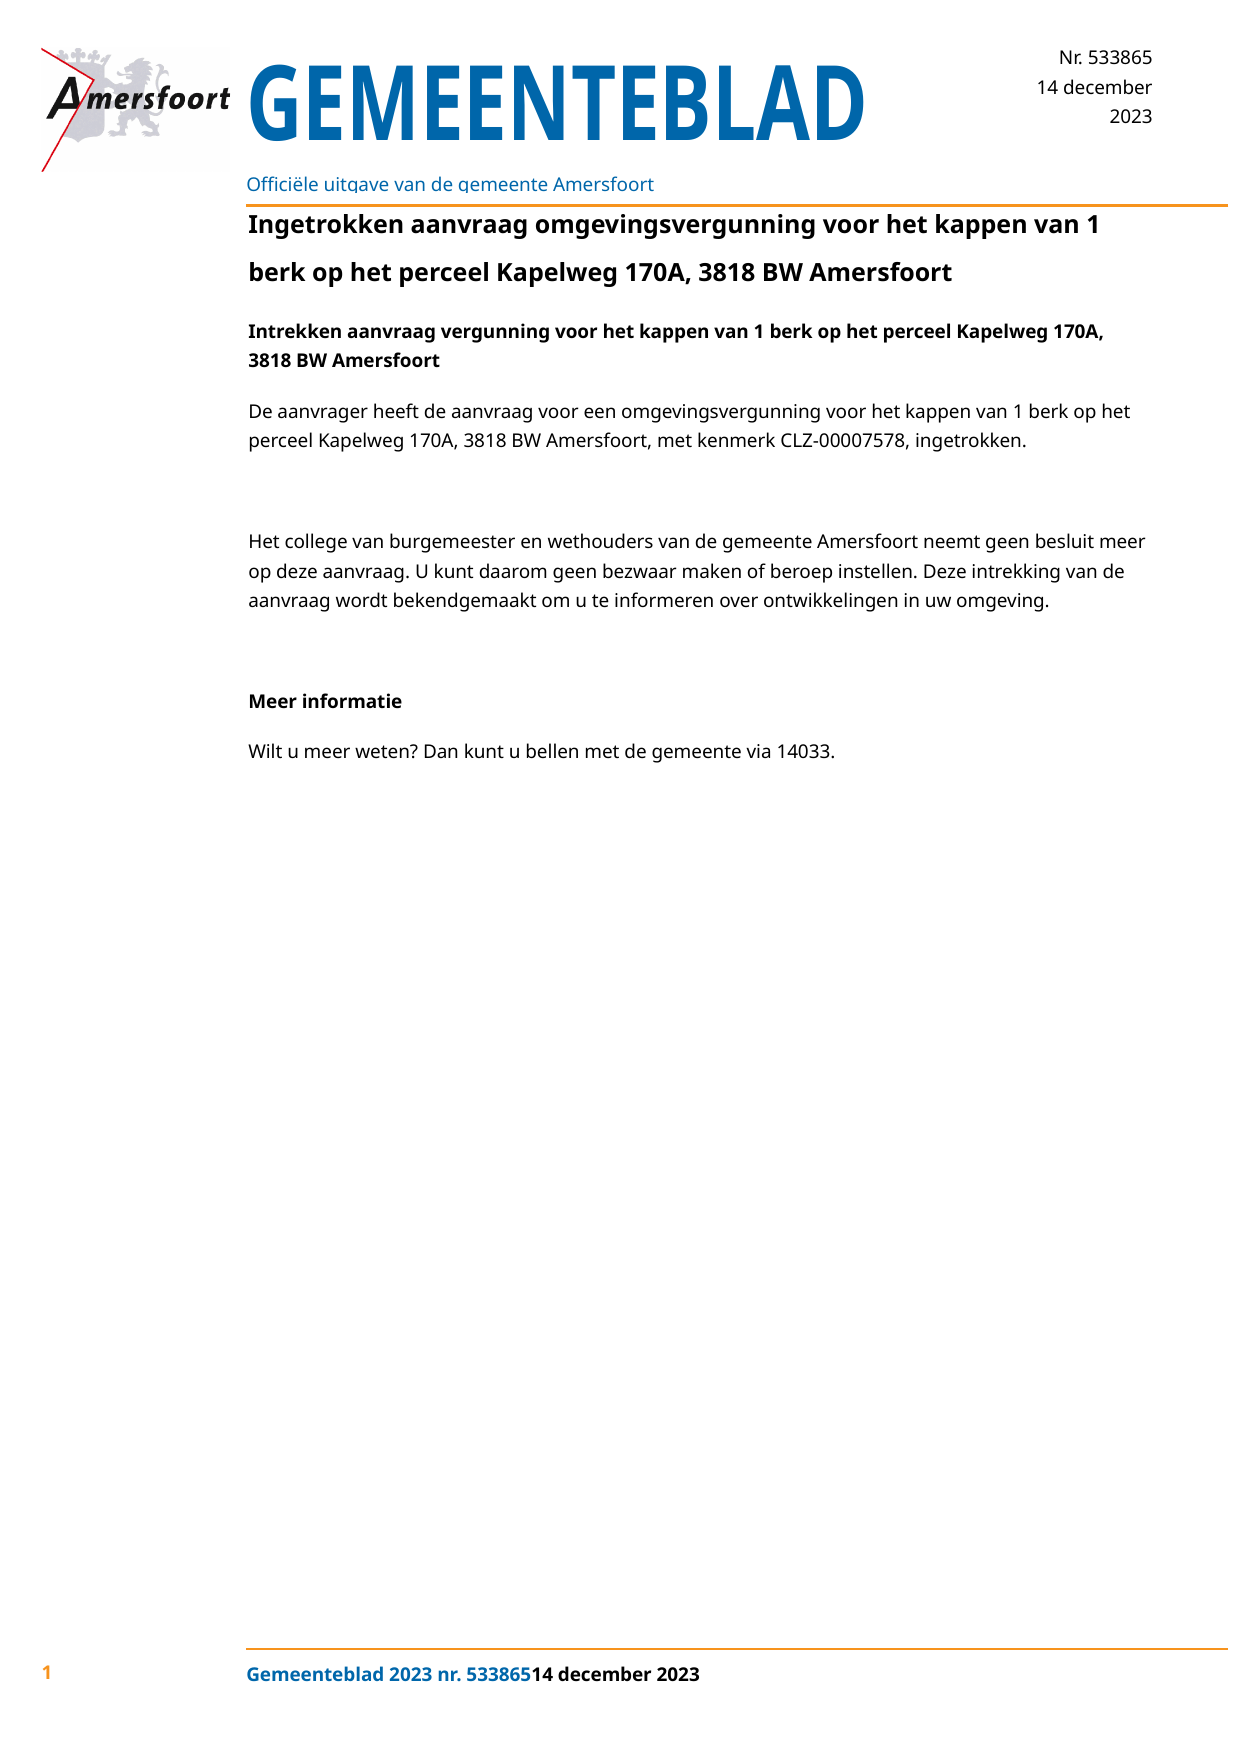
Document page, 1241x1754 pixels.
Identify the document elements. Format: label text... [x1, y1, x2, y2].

text De aanvrager heeft de aanvraag voor een omgevingsvergunning voor het kappen van 1 berk op het perceel Kapelweg 170A, 3818 BW Amersfoort, met kenmerk CLZ-00007578, ingetrokken. [248, 398, 1152, 453]
picture [41, 47, 231, 172]
text Ingetrokken aanvraag omgevingsvergunning voor het kappen van 1 berk op het perceel Kapelweg 170A, 3818 BW Amersfoort [248, 207, 1152, 288]
text Intrekken aanvraag vergunning voor het kappen van 1 berk op het perceel Kapelweg 170A, 3818 BW Amersfoort [248, 318, 1152, 373]
text Wilt u meer weten? Dan kunt u bellen met de gemeente via 14033. [248, 739, 1152, 764]
text Het college van burgemeester en wethouders van de gemeente Amersfoort neemt geen besluit meer op deze aanvraag. U kunt daarom geen bezwaar maken of beroep instellen. Deze intrekking van de aanvraag wordt bekendgemaakt om u te informeren over ontwikkelingen in uw omgeving. [248, 528, 1152, 613]
text Meer informatie [248, 688, 1152, 714]
